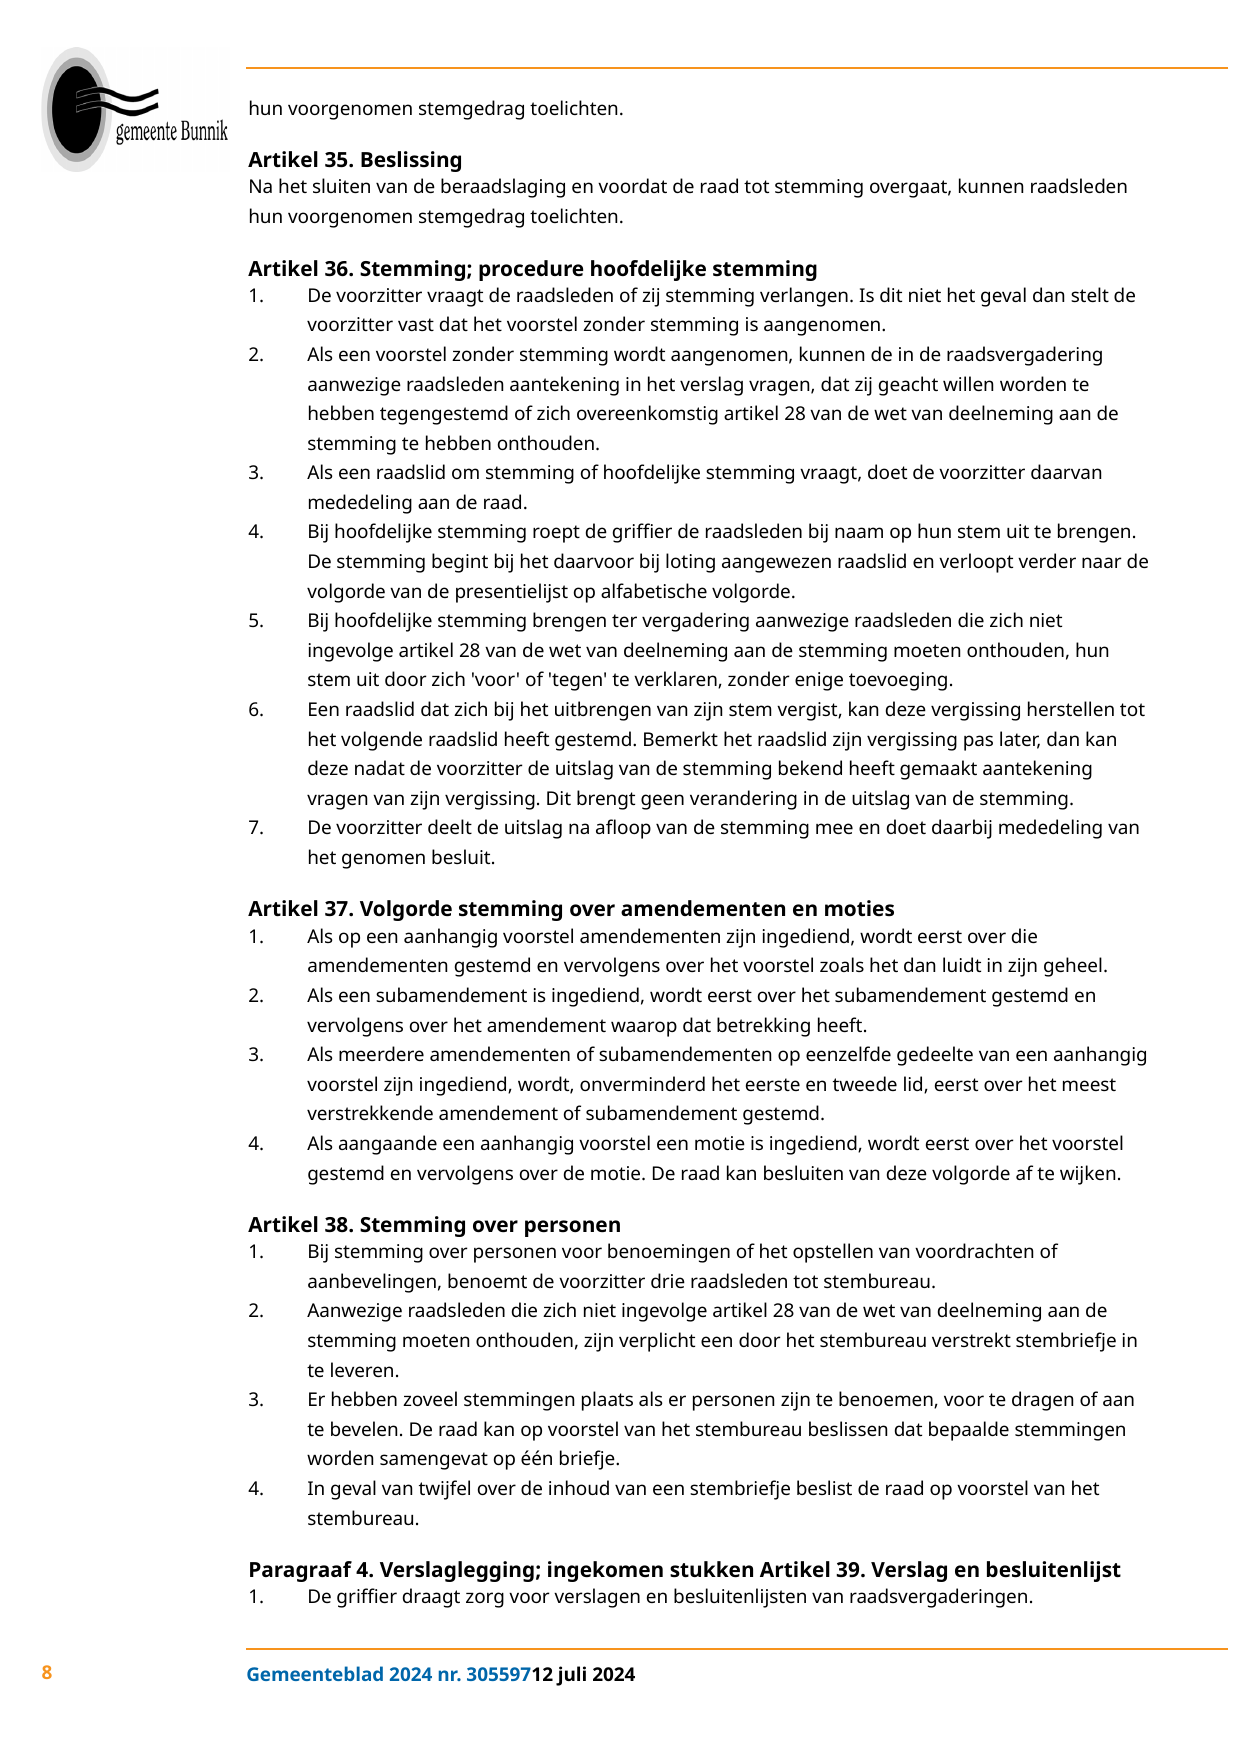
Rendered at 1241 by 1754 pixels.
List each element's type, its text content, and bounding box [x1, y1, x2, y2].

text Artikel 36. Stemming; procedure hoofdelijke stemming [248, 254, 1152, 282]
list Bij stemming over personen voor benoemingen of het opstellen van voordrachten of aanbevelingen, benoemt de voorzitter drie raadsleden tot stembureau. [248, 1238, 1152, 1294]
list Als een subamendement is ingediend, wordt eerst over het subamendement gestemd en vervolgens over het amendement waarop dat betrekking heeft. [248, 982, 1152, 1037]
text Na het sluiten van de beraadslaging en voordat de raad tot stemming overgaat, kunnen raadsleden hun voorgenomen stemgedrag toelichten. [248, 174, 1152, 229]
picture [41, 47, 231, 172]
list Er hebben zoveel stemmingen plaats als er personen zijn te benoemen, voor te dragen of aan te bevelen. De raad kan op voorstel van het stembureau beslissen dat bepaalde stemmingen worden samengevat op één briefje. [248, 1386, 1152, 1471]
text Artikel 38. Stemming over personen [248, 1210, 1152, 1238]
list Als aangaande een aanhangig voorstel een motie is ingediend, wordt eerst over het voorstel gestemd en vervolgens over de motie. De raad kan besluiten van deze volgorde af te wijken. [248, 1130, 1152, 1185]
list Bij hoofdelijke stemming brengen ter vergadering aanwezige raadsleden die zich niet ingevolge artikel 28 van de wet van deelneming aan de stemming moeten onthouden, hun stem uit door zich 'voor' of 'tegen' te verklaren, zonder enige toevoeging. [248, 607, 1152, 692]
list De griffier draagt zorg voor verslagen en besluitenlijsten van raadsvergaderingen. [248, 1584, 1152, 1609]
list In geval van twijfel over de inhoud van een stembriefje beslist de raad op voorstel van het stembureau. [248, 1475, 1152, 1531]
list Als een raadslid om stemming of hoofdelijke stemming vraagt, doet de voorzitter daarvan mededeling aan de raad. [248, 459, 1152, 515]
list De voorzitter vraagt de raadsleden of zij stemming verlangen. Is dit niet het geval dan stelt de voorzitter vast dat het voorstel zonder stemming is aangenomen. [248, 282, 1152, 337]
list Bij hoofdelijke stemming roept de griffier de raadsleden bij naam op hun stem uit te brengen. De stemming begint bij het daarvoor bij loting aangewezen raadslid en verloopt verder naar de volgorde van de presentielijst op alfabetische volgorde. [248, 519, 1152, 604]
text hun voorgenomen stemgedrag toelichten. [248, 95, 1152, 121]
list Aanwezige raadsleden die zich niet ingevolge artikel 28 van de wet van deelneming aan de stemming moeten onthouden, zijn verplicht een door het stembureau verstrekt stembriefje in te leveren. [248, 1298, 1152, 1383]
list Als meerdere amendementen of subamendementen op eenzelfde gedeelte van een aanhangig voorstel zijn ingediend, wordt, onverminderd het eerste en tweede lid, eerst over het meest verstrekkende amendement of subamendement gestemd. [248, 1041, 1152, 1126]
list Als een voorstel zonder stemming wordt aangenomen, kunnen de in de raadsvergadering aanwezige raadsleden aantekening in het verslag vragen, dat zij geacht willen worden te hebben tegengestemd of zich overeenkomstig artikel 28 van de wet van deelneming aan de stemming te hebben onthouden. [248, 341, 1152, 456]
text Artikel 35. Beslissing [248, 145, 1152, 174]
list Als op een aanhangig voorstel amendementen zijn ingediend, wordt eerst over die amendementen gestemd en vervolgens over het voorstel zoals het dan luidt in zijn geheel. [248, 923, 1152, 978]
list De voorzitter deelt de uitslag na afloop van de stemming mee en doet daarbij mededeling van het genomen besluit. [248, 814, 1152, 870]
text Artikel 37. Volgorde stemming over amendementen en moties [248, 894, 1152, 923]
text Paragraaf 4. Verslaglegging; ingekomen stukken Artikel 39. Verslag en besluitenlijst [248, 1555, 1152, 1584]
list Een raadslid dat zich bij het uitbrengen van zijn stem vergist, kan deze vergissing herstellen tot het volgende raadslid heeft gestemd. Bemerkt het raadslid zijn vergissing pas later, dan kan deze nadat de voorzitter de uitslag van de stemming bekend heeft gemaakt aantekening vragen van zijn vergissing. Dit brengt geen verandering in de uitslag van de stemming. [248, 696, 1152, 811]
